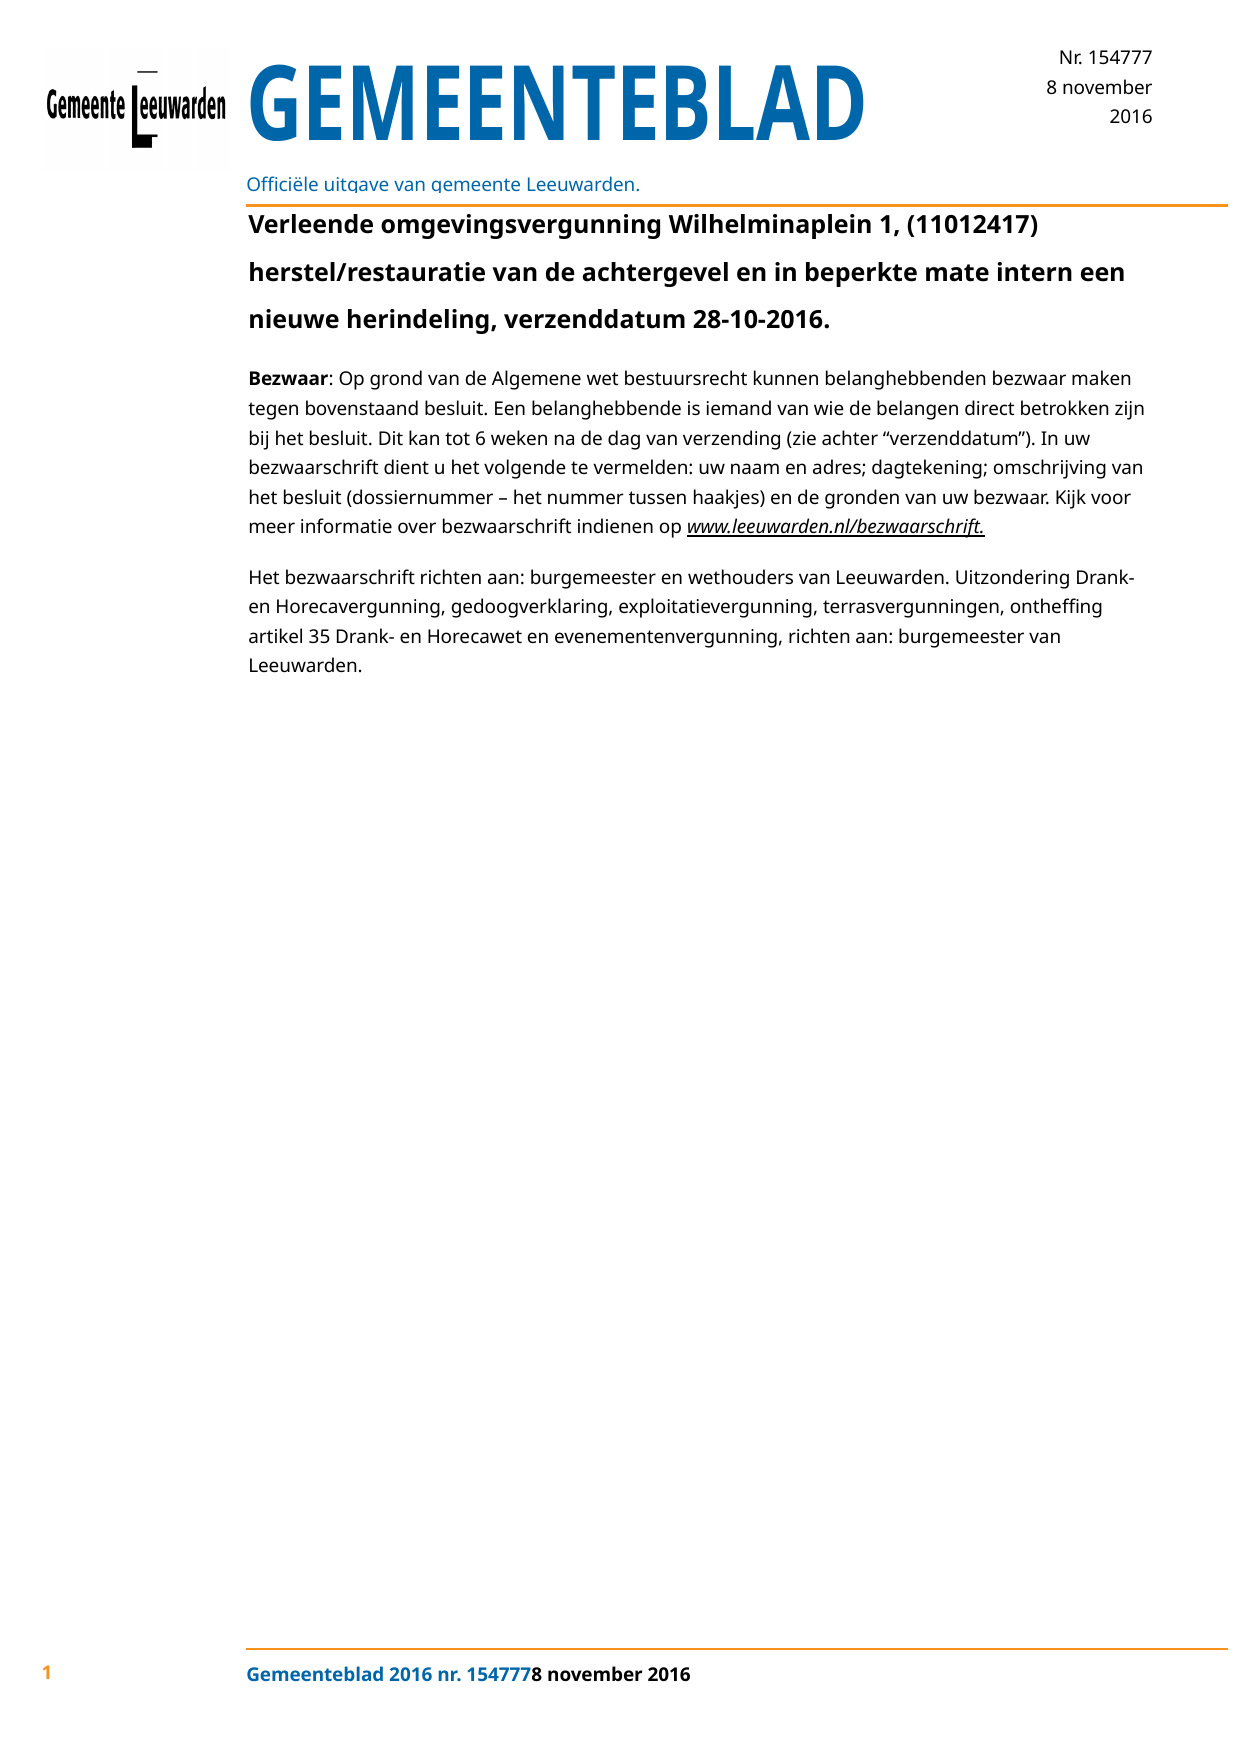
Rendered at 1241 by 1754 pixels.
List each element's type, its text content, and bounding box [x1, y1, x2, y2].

picture [41, 47, 231, 172]
text Bezwaar: Op grond van de Algemene wet bestuursrecht kunnen belanghebbenden bezwaar maken tegen bovenstaand besluit. Een belanghebbende is iemand van wie de belangen direct betrokken zijn bij het besluit. Dit kan tot 6 weken na de dag van verzending (zie achter “verzenddatum”). In uw bezwaarschrift dient u het volgende te vermelden: uw naam en adres; dagtekening; omschrijving van het besluit (dossiernummer – het nummer tussen haakjes) en de gronden van uw bezwaar. Kijk voor meer informatie over bezwaarschrift indienen op www.leeuwarden.nl/bezwaarschrift. [248, 366, 1152, 539]
text Het bezwaarschrift richten aan: burgemeester en wethouders van Leeuwarden. Uitzondering Drank- en Horecavergunning, gedoogverklaring, exploitatievergunning, terrasvergunningen, ontheffing artikel 35 Drank- en Horecawet en evenementenvergunning, richten aan: burgemeester van Leeuwarden. [248, 564, 1152, 678]
text Verleende omgevingsvergunning Wilhelminaplein 1, (11012417) herstel/restauratie van de achtergevel en in beperkte mate intern een nieuwe herindeling, verzenddatum 28-10-2016. [248, 207, 1152, 336]
